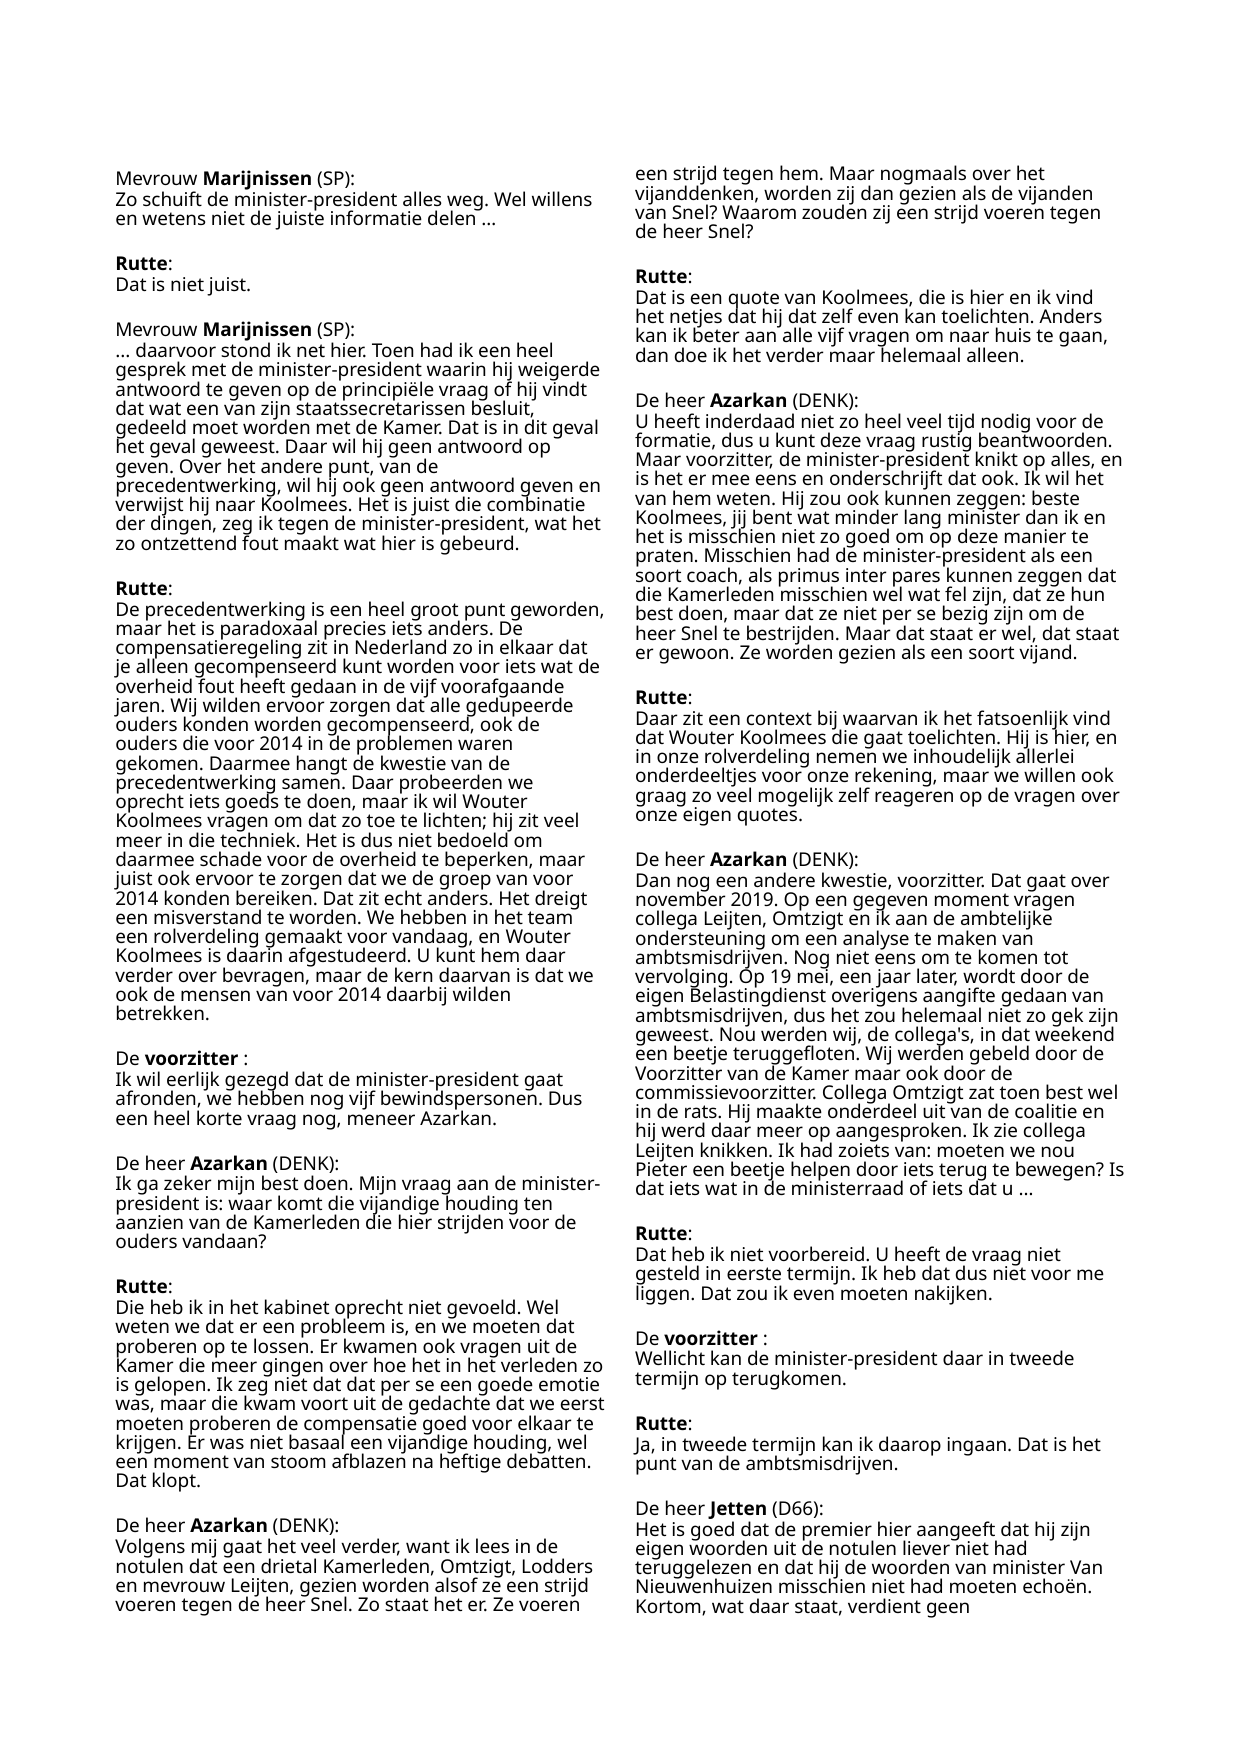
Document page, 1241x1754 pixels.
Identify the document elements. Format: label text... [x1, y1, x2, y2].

text Rutte: [115, 575, 605, 601]
text Rutte: [115, 250, 605, 276]
text een strijd tegen hem. Maar nogmaals over het vijanddenken, worden zij dan gezien als de vijanden van Snel? Waarom zouden zij een strijd voeren tegen de heer Snel? [635, 165, 1125, 242]
text Het is goed dat de premier hier aangeeft dat hij zijn eigen woorden uit de notulen liever niet had teruggelezen en dat hij de woorden van minister Van Nieuwenhuizen misschien niet had moeten echoën. Kortom, wat daar staat, verdient geen [635, 1521, 1125, 1617]
text Mevrouw Marijnissen (SP): [115, 165, 605, 191]
text De heer Azarkan (DENK): [115, 1513, 605, 1538]
text Volgens mij gaat het veel verder, want ik lees in de notulen dat een drietal Kamerleden, Omtzigt, Lodders en mevrouw Leijten, gezien worden alsof ze een strijd voeren tegen de heer Snel. Zo staat het er. Ze voeren [115, 1538, 605, 1615]
text Rutte: [115, 1273, 605, 1299]
text Rutte: [635, 1410, 1125, 1436]
text Rutte: [635, 684, 1125, 710]
text De voorzitter : [635, 1325, 1125, 1350]
text Mevrouw Marijnissen (SP): [115, 316, 605, 342]
text Ja, in tweede termijn kan ik daarop ingaan. Dat is het punt van de ambtsmisdrijven. [635, 1436, 1125, 1474]
text Rutte: [635, 1220, 1125, 1246]
text Dat is een quote van Koolmees, die is hier en ik vind het netjes dat hij dat zelf even kan toelichten. Anders kan ik beter aan alle vijf vragen om naar huis te gaan, dan doe ik het verder maar helemaal alleen. [635, 289, 1125, 366]
text Rutte: [635, 263, 1125, 289]
text Dat heb ik niet voorbereid. U heeft de vraag niet gesteld in eerste termijn. Ik heb dat dus niet voor me liggen. Dat zou ik even moeten nakijken. [635, 1246, 1125, 1304]
text ... daarvoor stond ik net hier. Toen had ik een heel gesprek met de minister-president waarin hij weigerde antwoord te geven op de principiële vraag of hij vindt dat wat een van zijn staatssecretarissen besluit, gedeeld moet worden met de Kamer. Dat is in dit geval het geval geweest. Daar wil hij geen antwoord op geven. Over het andere punt, van de precedentwerking, wil hij ook geen antwoord geven en verwijst hij naar Koolmees. Het is juist die combinatie der dingen, zeg ik tegen de minister-president, wat het zo ontzettend fout maakt wat hier is gebeurd. [115, 342, 605, 554]
text Zo schuift de minister-president alles weg. Wel willens en wetens niet de juiste informatie delen … [115, 191, 605, 229]
text U heeft inderdaad niet zo heel veel tijd nodig voor de formatie, dus u kunt deze vraag rustig beantwoorden. Maar voorzitter, de minister-president knikt op alles, en is het er mee eens en onderschrijft dat ook. Ik wil het van hem weten. Hij zou ook kunnen zeggen: beste Koolmees, jij bent wat minder lang minister dan ik en het is misschien niet zo goed om op deze manier te praten. Misschien had de minister-president als een soort coach, als primus inter pares kunnen zeggen dat die Kamerleden misschien wel wat fel zijn, dat ze hun best doen, maar dat ze niet per se bezig zijn om de heer Snel te bestrijden. Maar dat staat er wel, dat staat er gewoon. Ze worden gezien als een soort vijand. [635, 413, 1125, 663]
text Ik ga zeker mijn best doen. Mijn vraag aan de minister-president is: waar komt die vijandige houding ten aanzien van de Kamerleden die hier strijden voor de ouders vandaan? [115, 1175, 605, 1252]
text De heer Jetten (D66): [635, 1495, 1125, 1521]
text De heer Azarkan (DENK): [635, 387, 1125, 413]
text Dan nog een andere kwestie, voorzitter. Dat gaat over november 2019. Op een gegeven moment vragen collega Leijten, Omtzigt en ik aan de ambtelijke ondersteuning om een analyse te maken van ambtsmisdrijven. Nog niet eens om te komen tot vervolging. Op 19 mei, een jaar later, wordt door de eigen Belastingdienst overigens aangifte gedaan van ambtsmisdrijven, dus het zou helemaal niet zo gek zijn geweest. Nou werden wij, de collega's, in dat weekend een beetje teruggefloten. Wij werden gebeld door de Voorzitter van de Kamer maar ook door de commissievoorzitter. Collega Omtzigt zat toen best wel in de rats. Hij maakte onderdeel uit van de coalitie en hij werd daar meer op aangesproken. Ik zie collega Leijten knikken. Ik had zoiets van: moeten we nou Pieter een beetje helpen door iets terug te bewegen? Is dat iets wat in de ministerraad of iets dat u … [635, 872, 1125, 1199]
text Wellicht kan de minister-president daar in tweede termijn op terugkomen. [635, 1350, 1125, 1389]
text Die heb ik in het kabinet oprecht niet gevoeld. Wel weten we dat er een probleem is, en we moeten dat proberen op te lossen. Er kwamen ook vragen uit de Kamer die meer gingen over hoe het in het verleden zo is gelopen. Ik zeg niet dat dat per se een goede emotie was, maar die kwam voort uit de gedachte dat we eerst moeten proberen de compensatie goed voor elkaar te krijgen. Er was niet basaal een vijandige houding, wel een moment van stoom afblazen na heftige debatten. Dat klopt. [115, 1299, 605, 1492]
text Dat is niet juist. [115, 276, 605, 295]
text De heer Azarkan (DENK): [635, 846, 1125, 872]
text De heer Azarkan (DENK): [115, 1150, 605, 1175]
text Daar zit een context bij waarvan ik het fatsoenlijk vind dat Wouter Koolmees die gaat toelichten. Hij is hier, en in onze rolverdeling nemen we inhoudelijk allerlei onderdeeltjes voor onze rekening, maar we willen ook graag zo veel mogelijk zelf reageren op de vragen over onze eigen quotes. [635, 710, 1125, 825]
text De voorzitter : [115, 1045, 605, 1071]
text Ik wil eerlijk gezegd dat de minister-president gaat afronden, we hebben nog vijf bewindspersonen. Dus een heel korte vraag nog, meneer Azarkan. [115, 1071, 605, 1129]
text De precedentwerking is een heel groot punt geworden, maar het is paradoxaal precies iets anders. De compensatieregeling zit in Nederland zo in elkaar dat je alleen gecompenseerd kunt worden voor iets wat de overheid fout heeft gedaan in de vijf voorafgaande jaren. Wij wilden ervoor zorgen dat alle gedupeerde ouders konden worden gecompenseerd, ook de ouders die voor 2014 in de problemen waren gekomen. Daarmee hangt de kwestie van de precedentwerking samen. Daar probeerden we oprecht iets goeds te doen, maar ik wil Wouter Koolmees vragen om dat zo toe te lichten; hij zit veel meer in die techniek. Het is dus niet bedoeld om daarmee schade voor de overheid te beperken, maar juist ook ervoor te zorgen dat we de groep van voor 2014 konden bereiken. Dat zit echt anders. Het dreigt een misverstand te worden. We hebben in het team een rolverdeling gemaakt voor vandaag, en Wouter Koolmees is daarin afgestudeerd. U kunt hem daar verder over bevragen, maar de kern daarvan is dat we ook de mensen van voor 2014 daarbij wilden betrekken. [115, 601, 605, 1024]
